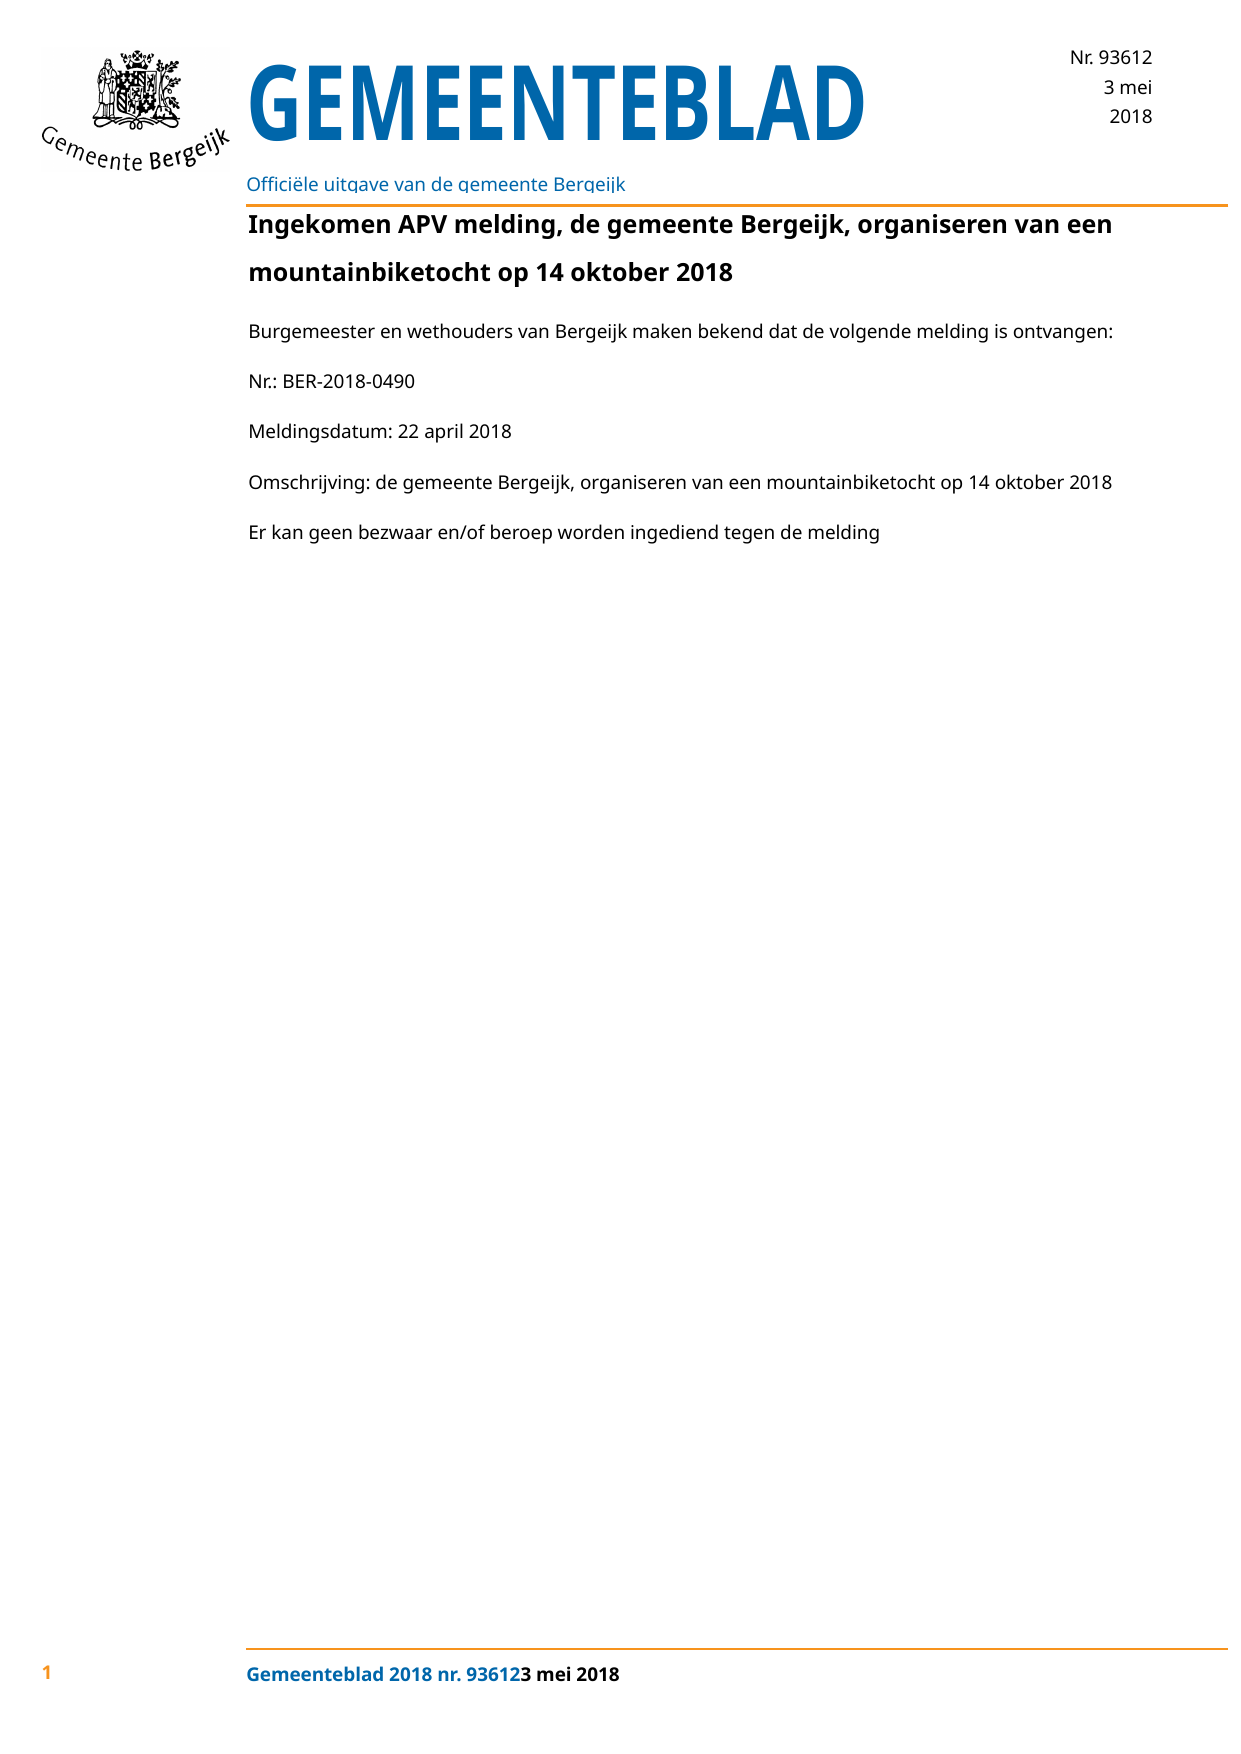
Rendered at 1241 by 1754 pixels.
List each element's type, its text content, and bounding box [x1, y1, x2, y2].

text Ingekomen APV melding, de gemeente Bergeijk, organiseren van een mountainbiketocht op 14 oktober 2018 [248, 207, 1152, 288]
picture [41, 47, 231, 172]
text Omschrijving: de gemeente Bergeijk, organiseren van een mountainbiketocht op 14 oktober 2018 [248, 469, 1152, 495]
text Meldingsdatum: 22 april 2018 [248, 419, 1152, 444]
text Burgemeester en wethouders van Bergeijk maken bekend dat de volgende melding is ontvangen: [248, 318, 1152, 344]
text Nr.: BER-2018-0490 [248, 368, 1152, 394]
text Er kan geen bezwaar en/of beroep worden ingediend tegen de melding [248, 519, 1152, 545]
